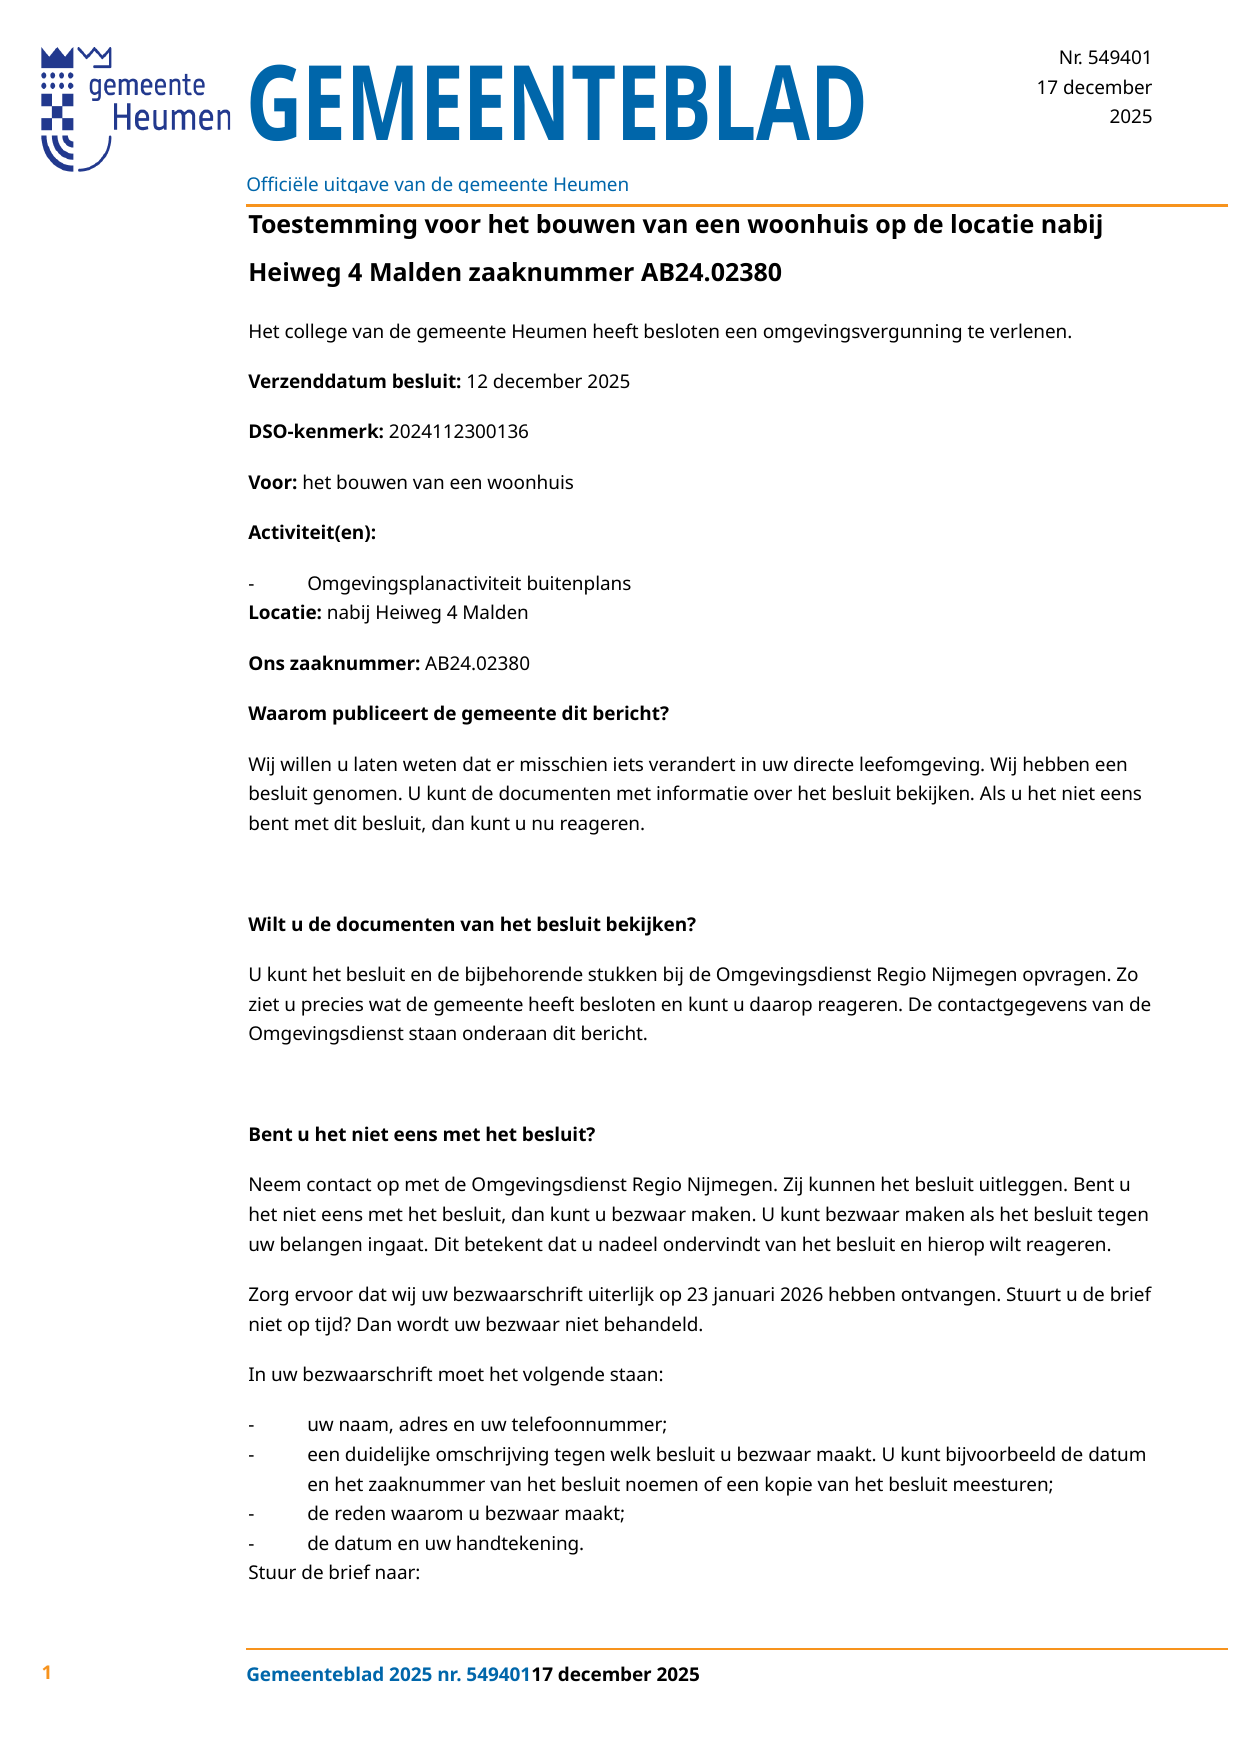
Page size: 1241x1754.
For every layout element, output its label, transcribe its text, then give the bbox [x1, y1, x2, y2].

text Activiteit(en): [248, 519, 1152, 545]
list een duidelijke omschrijving tegen welk besluit u bezwaar maakt. U kunt bijvoorbeeld de datum en het zaaknummer van het besluit noemen of een kopie van het besluit meesturen; [248, 1441, 1152, 1497]
text Neem contact op met de Omgevingsdienst Regio Nijmegen. Zij kunnen het besluit uitleggen. Bent u het niet eens met het besluit, dan kunt u bezwaar maken. U kunt bezwaar maken als het besluit tegen uw belangen ingaat. Dit betekent dat u nadeel ondervindt van het besluit en hierop wilt reageren. [248, 1172, 1152, 1257]
text In uw bezwaarschrift moet het volgende staan: [248, 1361, 1152, 1387]
text Wilt u de documenten van het besluit bekijken? [248, 911, 1152, 937]
text Zorg ervoor dat wij uw bezwaarschrift uiterlijk op 23 januari 2026 hebben ontvangen. Stuurt u de brief niet op tijd? Dan wordt uw bezwaar niet behandeld. [248, 1281, 1152, 1337]
list uw naam, adres en uw telefoonnummer; [248, 1412, 1152, 1437]
text DSO-kenmerk: 2024112300136 [248, 419, 1152, 444]
list de datum en uw handtekening. [248, 1530, 1152, 1556]
text Het college van de gemeente Heumen heeft besloten een omgevingsvergunning te verlenen. [248, 318, 1152, 344]
list Omgevingsplanactiviteit buitenplans [248, 570, 1152, 596]
text Bent u het niet eens met het besluit? [248, 1121, 1152, 1147]
text Ons zaaknummer: AB24.02380 [248, 650, 1152, 676]
text Stuur de brief naar: [248, 1559, 1152, 1585]
text Toestemming voor het bouwen van een woonhuis op de locatie nabij Heiweg 4 Malden zaaknummer AB24.02380 [248, 207, 1152, 288]
picture [41, 47, 231, 172]
text Waarom publiceert de gemeente dit bericht? [248, 700, 1152, 726]
text Wij willen u laten weten dat er misschien iets verandert in uw directe leefomgeving. Wij hebben een besluit genomen. U kunt de documenten met informatie over het besluit bekijken. Als u het niet eens bent met dit besluit, dan kunt u nu reageren. [248, 751, 1152, 836]
text Locatie: nabij Heiweg 4 Malden [248, 599, 1152, 625]
list de reden waarom u bezwaar maakt; [248, 1500, 1152, 1526]
text U kunt het besluit en de bijbehorende stukken bij de Omgevingsdienst Regio Nijmegen opvragen. Zo ziet u precies wat de gemeente heeft besloten en kunt u daarop reageren. De contactgegevens van de Omgevingsdienst staan onderaan dit bericht. [248, 961, 1152, 1046]
text Verzenddatum besluit: 12 december 2025 [248, 368, 1152, 394]
text Voor: het bouwen van een woonhuis [248, 469, 1152, 495]
